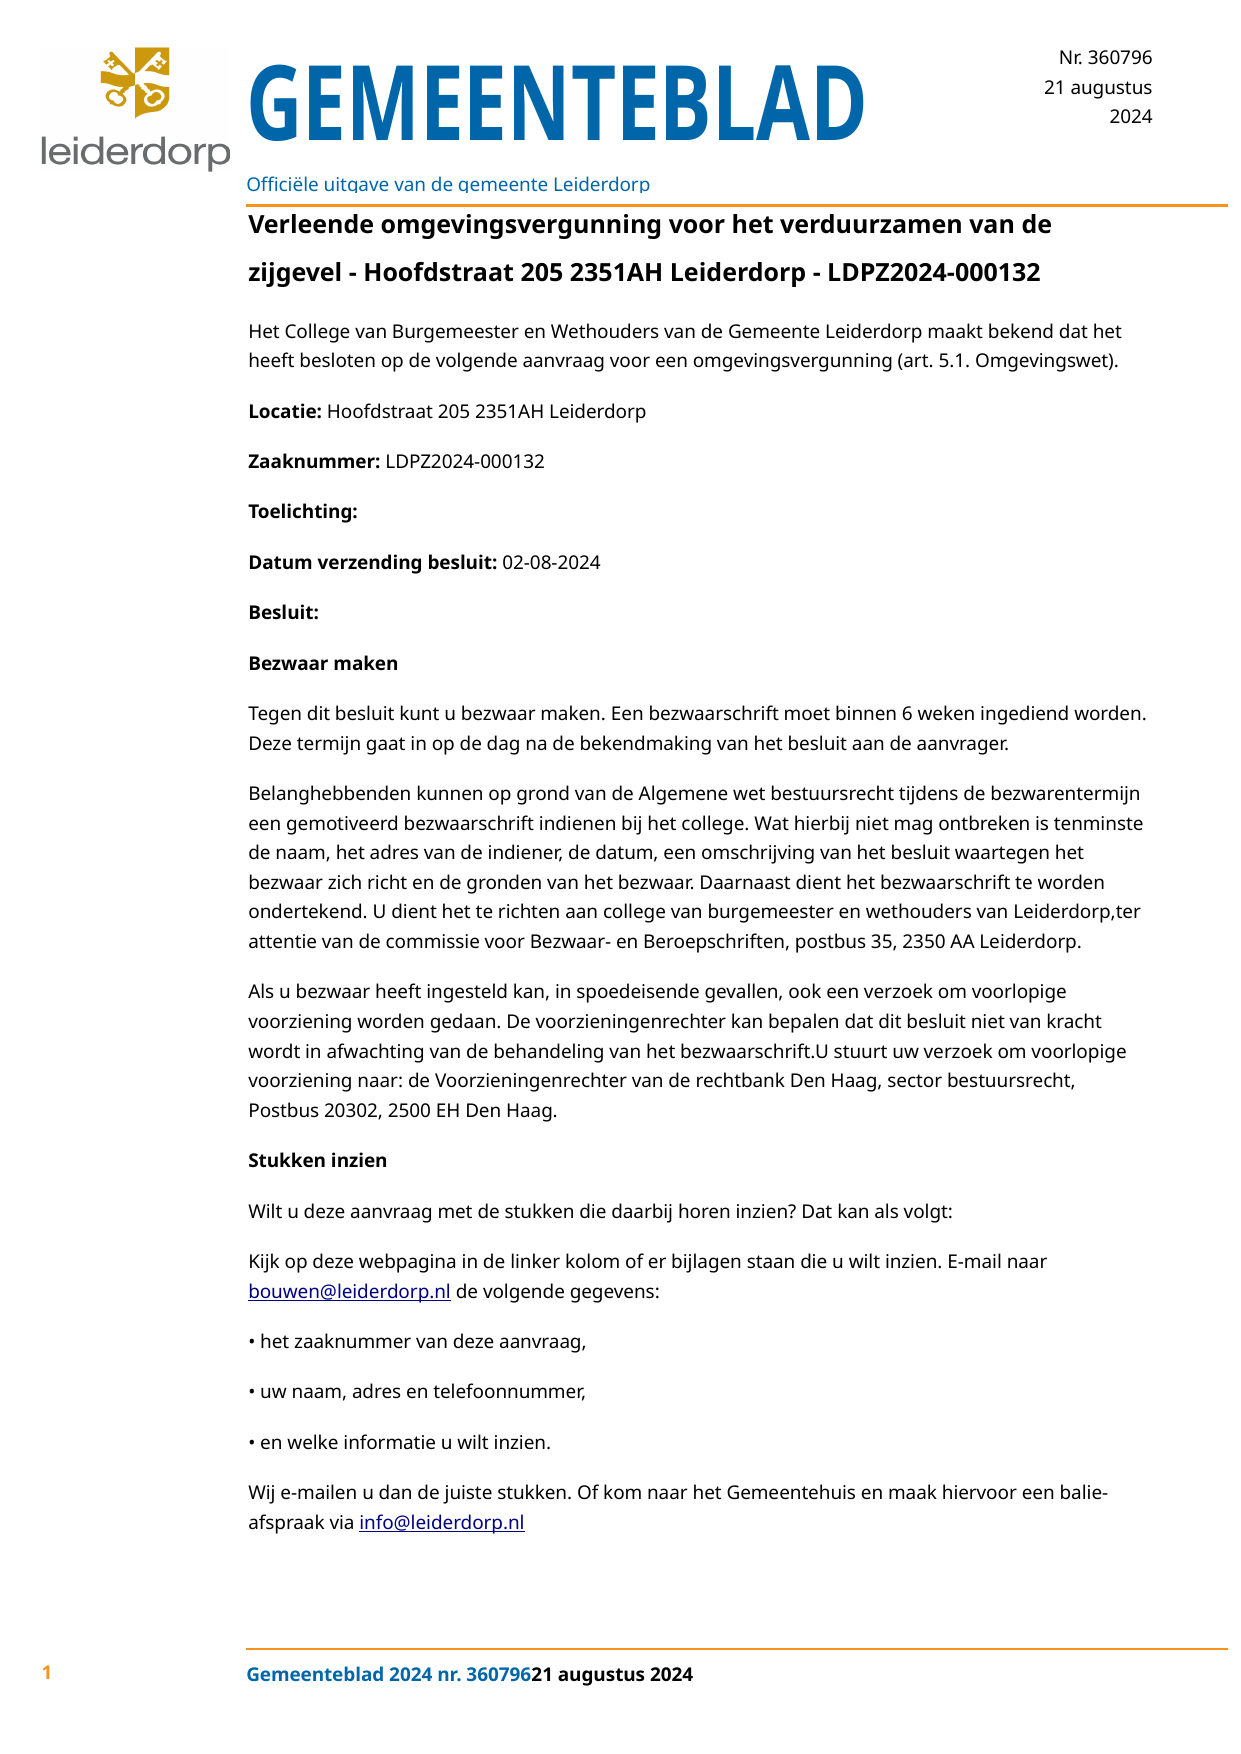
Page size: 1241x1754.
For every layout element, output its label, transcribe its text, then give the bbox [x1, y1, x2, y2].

text Het College van Burgemeester en Wethouders van de Gemeente Leiderdorp maakt bekend dat het heeft besloten op de volgende aanvraag voor een omgevingsvergunning (art. 5.1. Omgevingswet). [248, 318, 1152, 373]
picture [41, 47, 231, 172]
text Zaaknummer: LDPZ2024-000132 [248, 448, 1152, 474]
text Datum verzending besluit: 02-08-2024 [248, 549, 1152, 575]
text Bezwaar maken [248, 650, 1152, 676]
text Stukken inzien [248, 1147, 1152, 1173]
text Wij e-mailen u dan de juiste stukken. Of kom naar het Gemeentehuis en maak hiervoor een balie-afspraak via info@leiderdorp.nl [248, 1479, 1152, 1535]
text Verleende omgevingsvergunning voor het verduurzamen van de zijgevel - Hoofdstraat 205 2351AH Leiderdorp - LDPZ2024-000132 [248, 207, 1152, 288]
text Besluit: [248, 599, 1152, 625]
text Wilt u deze aanvraag met de stukken die daarbij horen inzien? Dat kan als volgt: [248, 1198, 1152, 1224]
text Belanghebbenden kunnen op grond van de Algemene wet bestuursrecht tijdens de bezwarentermijn een gemotiveerd bezwaarschrift indienen bij het college. Wat hierbij niet mag ontbreken is tenminste de naam, het adres van de indiener, de datum, een omschrijving van het besluit waartegen het bezwaar zich richt en de gronden van het bezwaar. Daarnaast dient het bezwaarschrift te worden ondertekend. U dient het te richten aan college van burgemeester en wethouders van Leiderdorp,ter attentie van de commissie voor Bezwaar- en Beroepschriften, postbus 35, 2350 AA Leiderdorp. [248, 780, 1152, 954]
text Tegen dit besluit kunt u bezwaar maken. Een bezwaarschrift moet binnen 6 weken ingediend worden. Deze termijn gaat in op de dag na de bekendmaking van het besluit aan de aanvrager. [248, 700, 1152, 756]
text Als u bezwaar heeft ingesteld kan, in spoedeisende gevallen, ook een verzoek om voorlopige voorziening worden gedaan. De voorzieningenrechter kan bepalen dat dit besluit niet van kracht wordt in afwachting van de behandeling van het bezwaarschrift.U stuurt uw verzoek om voorlopige voorziening naar: de Voorzieningenrechter van de rechtbank Den Haag, sector bestuursrecht, Postbus 20302, 2500 EH Den Haag. [248, 979, 1152, 1123]
text Kijk op deze webpagina in de linker kolom of er bijlagen staan die u wilt inzien. E-mail naar bouwen@leiderdorp.nl de volgende gegevens: [248, 1248, 1152, 1304]
text • en welke informatie u wilt inzien. [248, 1429, 1152, 1455]
text • uw naam, adres en telefoonnummer, [248, 1379, 1152, 1404]
text • het zaaknummer van deze aanvraag, [248, 1328, 1152, 1354]
text Locatie: Hoofdstraat 205 2351AH Leiderdorp [248, 398, 1152, 424]
text Toelichting: [248, 499, 1152, 524]
